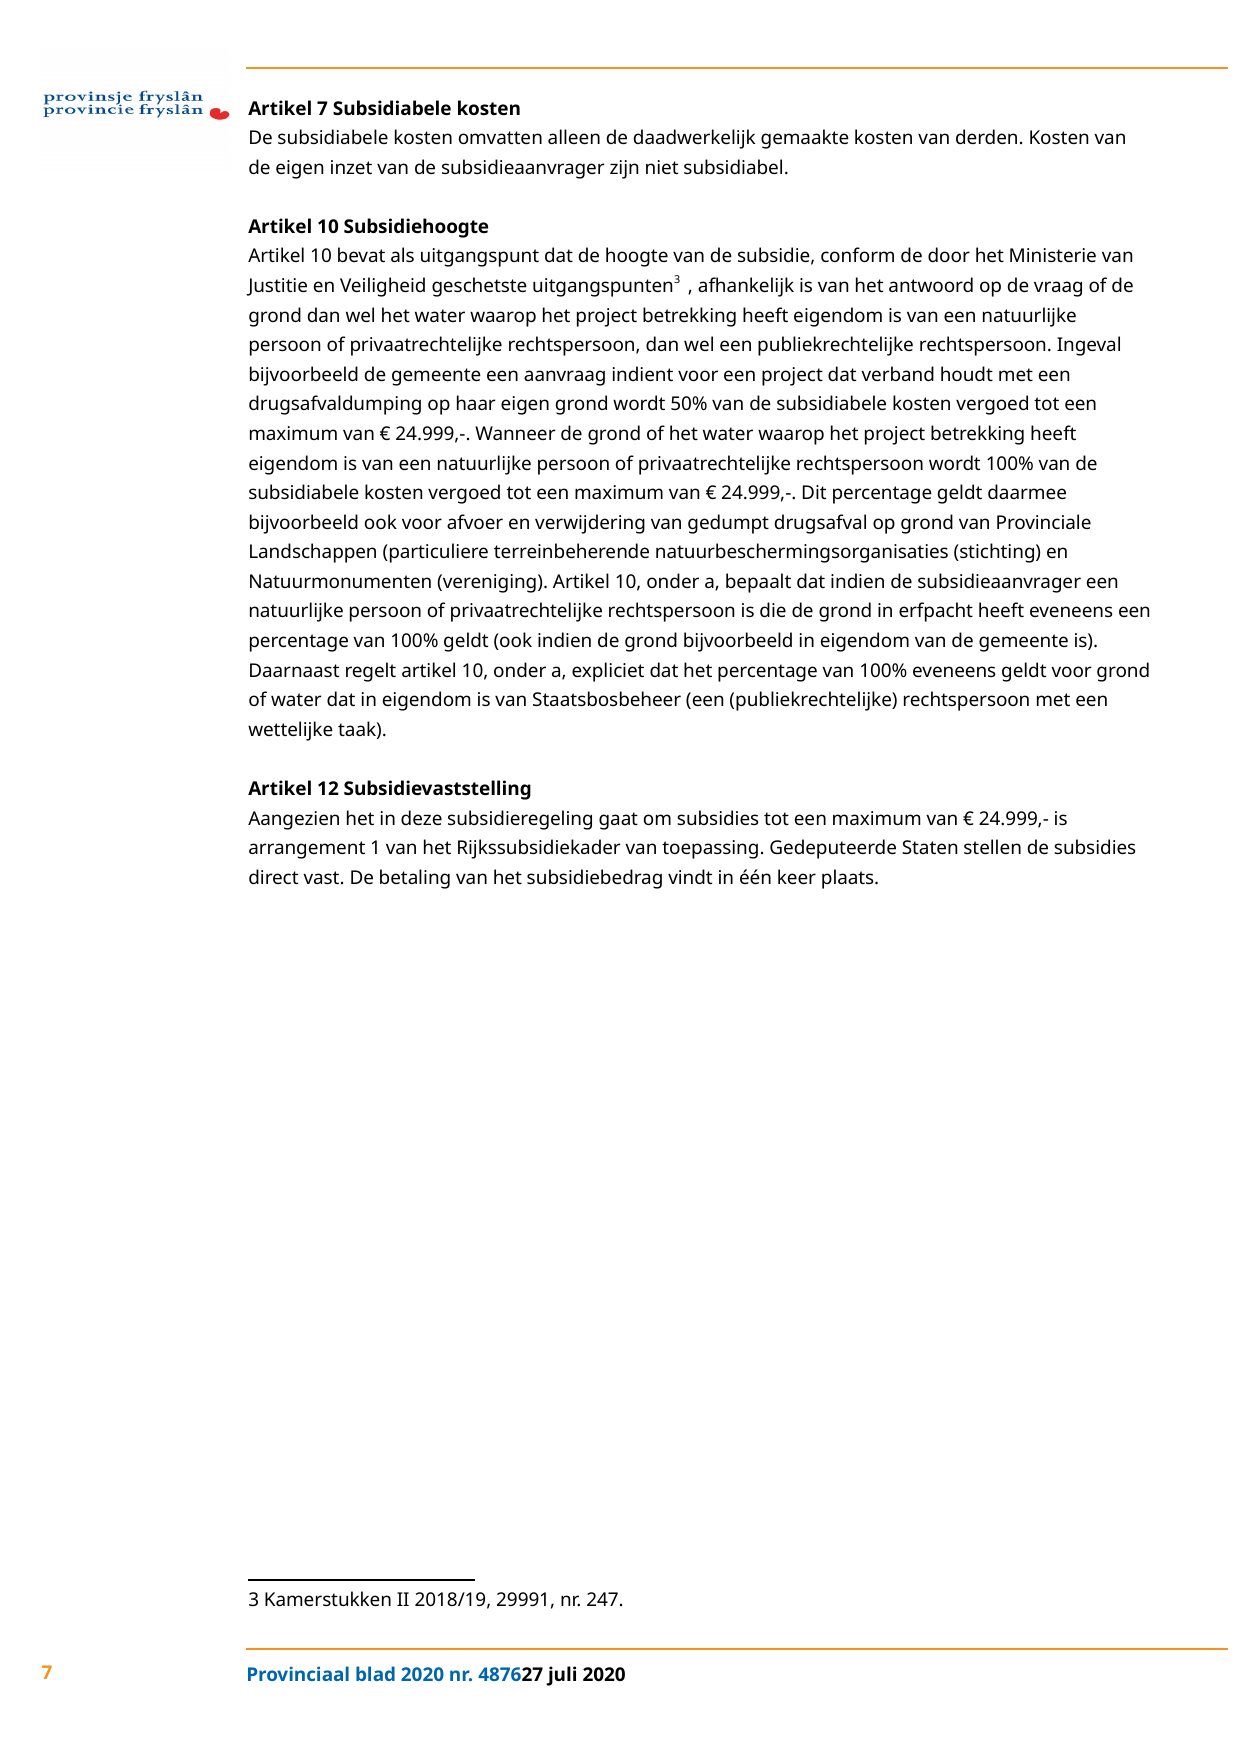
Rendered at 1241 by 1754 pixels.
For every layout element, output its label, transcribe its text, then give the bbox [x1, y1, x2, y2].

text Artikel 10 Subsidiehoogte [248, 213, 1152, 239]
text Kamerstukken II 2018/19, 29991, nr. 247. [248, 1586, 1152, 1612]
picture [41, 47, 231, 172]
text De subsidiabele kosten omvatten alleen de daadwerkelijk gemaakte kosten van derden. Kosten van de eigen inzet van de subsidieaanvrager zijn niet subsidiabel. [248, 124, 1152, 180]
text Artikel 10 bevat als uitgangspunt dat de hoogte van de subsidie, conform de door het Ministerie van Justitie en Veiligheid geschetste uitgangspunten , afhankelijk is van het antwoord op de vraag of de grond dan wel het water waarop het project betrekking heeft eigendom is van een natuurlijke persoon of privaatrechtelijke rechtspersoon, dan wel een publiekrechtelijke rechtspersoon. Ingeval bijvoorbeeld de gemeente een aanvraag indient voor een project dat verband houdt met een drugsafvaldumping op haar eigen grond wordt 50% van de subsidiabele kosten vergoed tot een maximum van € 24.999,-. Wanneer de grond of het water waarop het project betrekking heeft eigendom is van een natuurlijke persoon of privaatrechtelijke rechtspersoon wordt 100% van de subsidiabele kosten vergoed tot een maximum van € 24.999,-. Dit percentage geldt daarmee bijvoorbeeld ook voor afvoer en verwijdering van gedumpt drugsafval op grond van Provinciale Landschappen (particuliere terreinbeherende natuurbeschermingsorganisaties (stichting) en Natuurmonumenten (vereniging). Artikel 10, onder a, bepaalt dat indien de subsidieaanvrager een natuurlijke persoon of privaatrechtelijke rechtspersoon is die de grond in erfpacht heeft eveneens een percentage van 100% geldt (ook indien de grond bijvoorbeeld in eigendom van de gemeente is). Daarnaast regelt artikel 10, onder a, expliciet dat het percentage van 100% eveneens geldt voor grond of water dat in eigendom is van Staatsbosbeheer (een (publiekrechtelijke) rechtspersoon met een wettelijke taak). [248, 243, 1152, 742]
text Artikel 12 Subsidievaststelling [248, 775, 1152, 801]
text Artikel 7 Subsidiabele kosten [248, 95, 1152, 121]
text Aangezien het in deze subsidieregeling gaat om subsidies tot een maximum van € 24.999,- is arrangement 1 van het Rijkssubsidiekader van toepassing. Gedeputeerde Staten stellen de subsidies direct vast. De betaling van het subsidiebedrag vindt in één keer plaats. [248, 805, 1152, 890]
